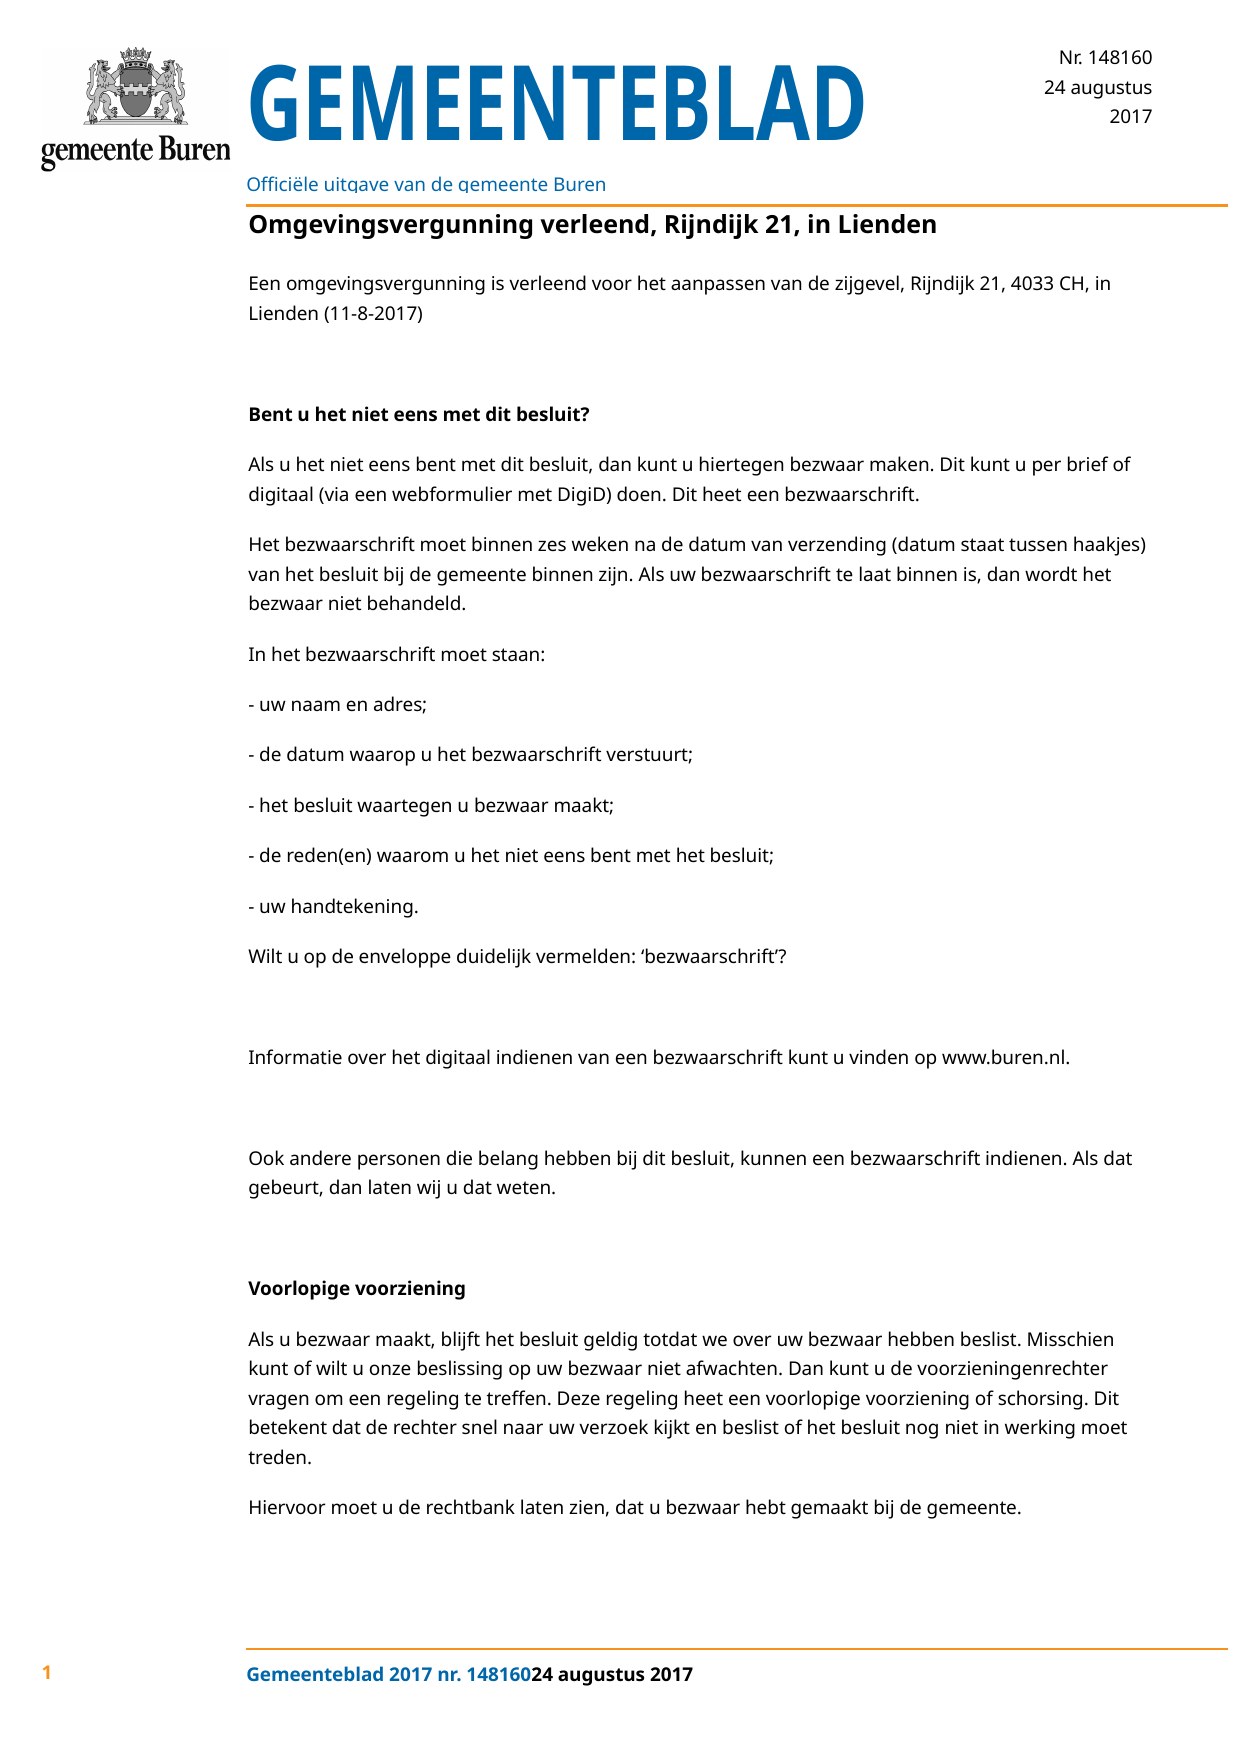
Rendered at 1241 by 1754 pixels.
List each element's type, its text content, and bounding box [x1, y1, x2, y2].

text Een omgevingsvergunning is verleend voor het aanpassen van de zijgevel, Rijndijk 21, 4033 CH, in Lienden (11-8-2017) [248, 270, 1152, 326]
text Ook andere personen die belang hebben bij dit besluit, kunnen een bezwaarschrift indienen. Als dat gebeurt, dan laten wij u dat weten. [248, 1145, 1152, 1200]
text Als u het niet eens bent met dit besluit, dan kunt u hiertegen bezwaar maken. Dit kunt u per brief of digitaal (via een webformulier met DigiD) doen. Dit heet een bezwaarschrift. [248, 451, 1152, 506]
text Wilt u op de enveloppe duidelijk vermelden: ‘bezwaarschrift’? [248, 943, 1152, 969]
text - uw handtekening. [248, 893, 1152, 918]
text - het besluit waartegen u bezwaar maakt; [248, 792, 1152, 818]
text In het bezwaarschrift moet staan: [248, 641, 1152, 666]
text - de reden(en) waarom u het niet eens bent met het besluit; [248, 842, 1152, 868]
text Omgevingsvergunning verleend, Rijndijk 21, in Lienden [248, 207, 1152, 241]
text Informatie over het digitaal indienen van een bezwaarschrift kunt u vinden op www.buren.nl. [248, 1044, 1152, 1070]
text Als u bezwaar maakt, blijft het besluit geldig totdat we over uw bezwaar hebben beslist. Misschien kunt of wilt u onze beslissing op uw bezwaar niet afwachten. Dan kunt u de voorzieningenrechter vragen om een regeling te treffen. Deze regeling heet een voorlopige voorziening of schorsing. Dit betekent dat de rechter snel naar uw verzoek kijkt en beslist of het besluit nog niet in werking moet treden. [248, 1326, 1152, 1470]
text - de datum waarop u het bezwaarschrift verstuurt; [248, 742, 1152, 767]
text Voorlopige voorziening [248, 1275, 1152, 1301]
text Hiervoor moet u de rechtbank laten zien, dat u bezwaar hebt gemaakt bij de gemeente. [248, 1494, 1152, 1520]
text Bent u het niet eens met dit besluit? [248, 401, 1152, 426]
text - uw naam en adres; [248, 691, 1152, 717]
text Het bezwaarschrift moet binnen zes weken na de datum van verzending (datum staat tussen haakjes) van het besluit bij de gemeente binnen zijn. Als uw bezwaarschrift te laat binnen is, dan wordt het bezwaar niet behandeld. [248, 531, 1152, 616]
picture [41, 47, 231, 172]
